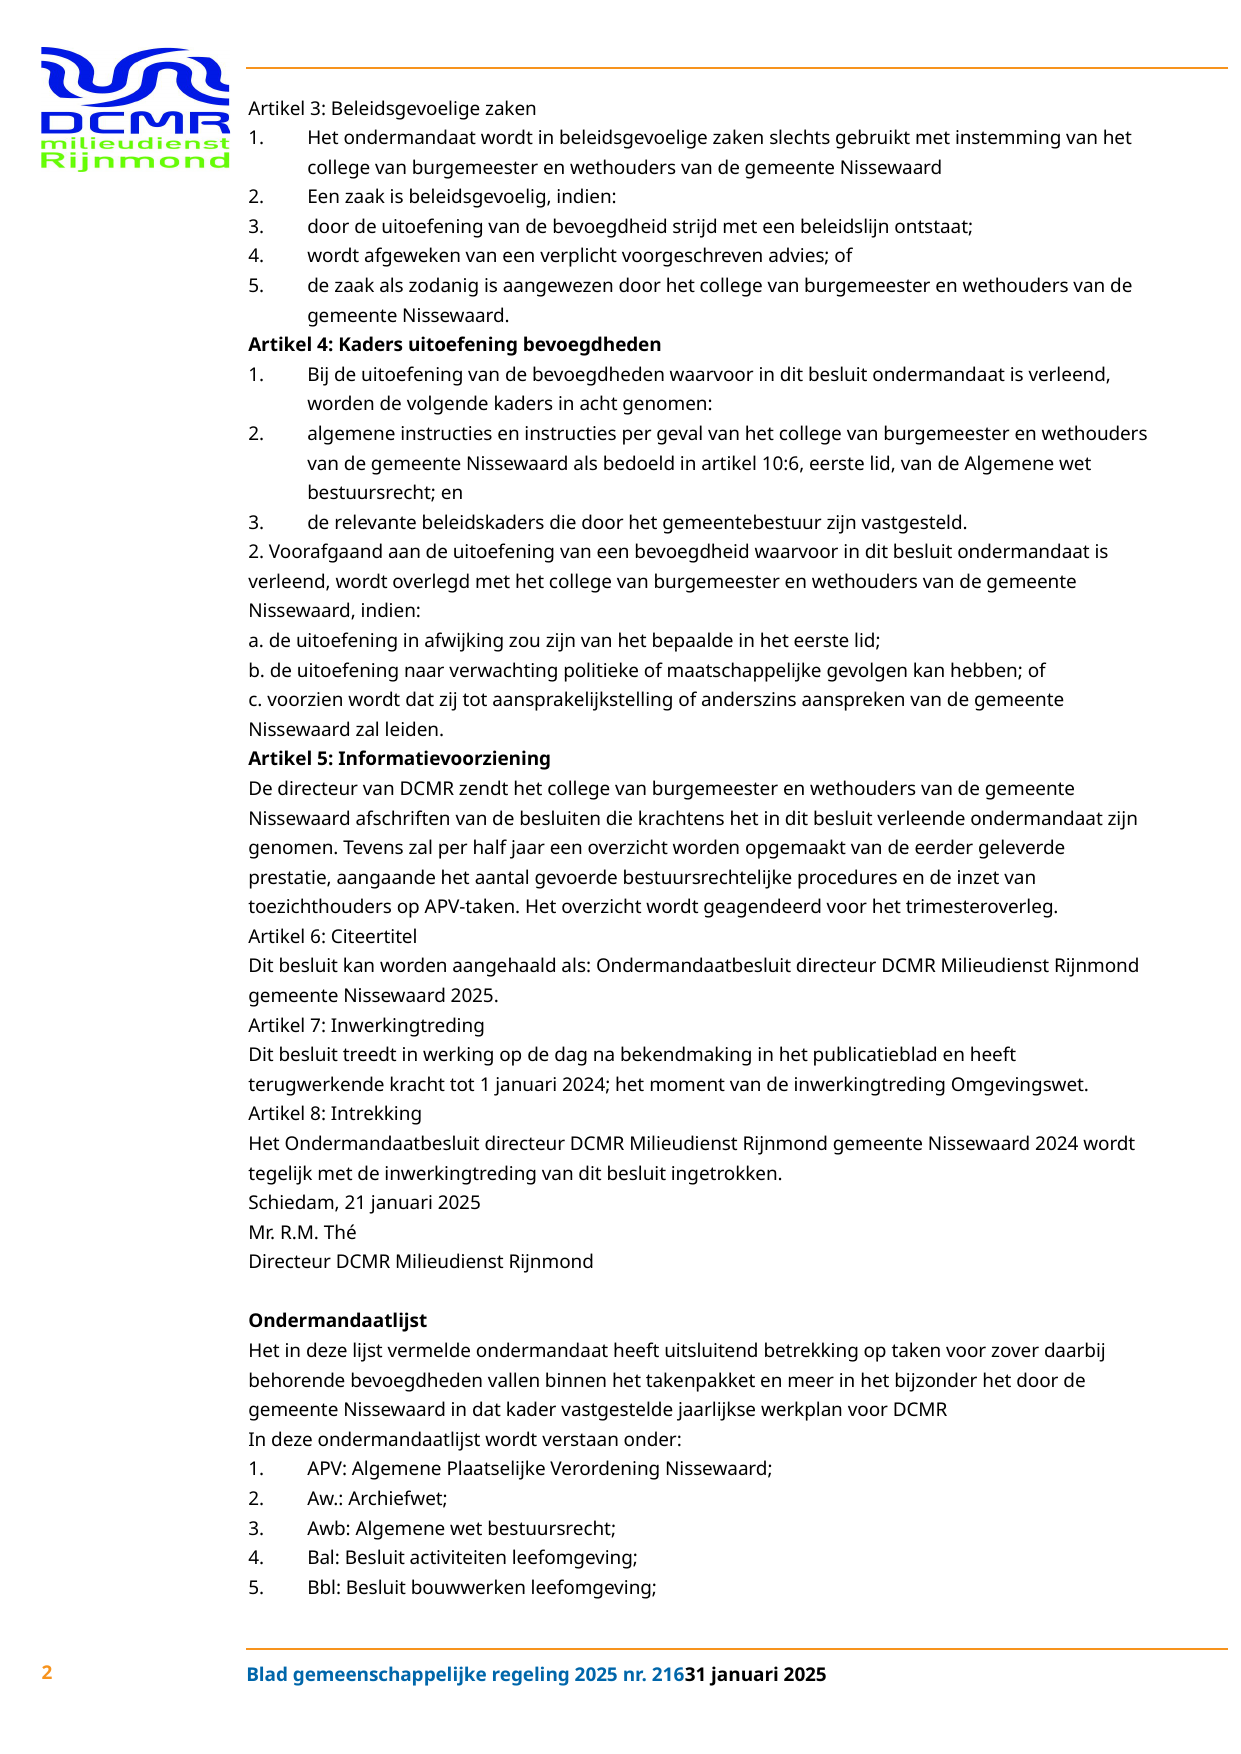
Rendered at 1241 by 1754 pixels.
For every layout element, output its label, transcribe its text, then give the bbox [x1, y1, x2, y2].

text Directeur DCMR Milieudienst Rijnmond [248, 1248, 1152, 1274]
list Een zaak is beleidsgevoelig, indien: [248, 183, 1152, 209]
text Artikel 7: Inwerkingtreding [248, 1012, 1152, 1038]
list Aw.: Archiefwet; [248, 1485, 1152, 1511]
text Artikel 3: Beleidsgevoelige zaken [248, 95, 1152, 121]
text 2. Voorafgaand aan de uitoefening van een bevoegdheid waarvoor in dit besluit ondermandaat is verleend, wordt overlegd met het college van burgemeester en wethouders van de gemeente Nissewaard, indien: [248, 538, 1152, 623]
text Nissewaard zal leiden. [248, 716, 1152, 742]
text b. de uitoefening naar verwachting politieke of maatschappelijke gevolgen kan hebben; of [248, 657, 1152, 683]
list de relevante beleidskaders die door het gemeentebestuur zijn vastgesteld. [248, 509, 1152, 535]
list door de uitoefening van de bevoegdheid strijd met een beleidslijn ontstaat; [248, 213, 1152, 239]
text Het in deze lijst vermelde ondermandaat heeft uitsluitend betrekking op taken voor zover daarbij behorende bevoegdheden vallen binnen het takenpakket en meer in het bijzonder het door de gemeente Nissewaard in dat kader vastgestelde jaarlijkse werkplan voor DCMR [248, 1337, 1152, 1422]
text Het Ondermandaatbesluit directeur DCMR Milieudienst Rijnmond gemeente Nissewaard 2024 wordt tegelijk met de inwerkingtreding van dit besluit ingetrokken. [248, 1130, 1152, 1186]
list algemene instructies en instructies per geval van het college van burgemeester en wethouders van de gemeente Nissewaard als bedoeld in artikel 10:6, eerste lid, van de Algemene wet bestuursrecht; en [248, 420, 1152, 505]
text De directeur van DCMR zendt het college van burgemeester en wethouders van de gemeente Nissewaard afschriften van de besluiten die krachtens het in dit besluit verleende ondermandaat zijn genomen. Tevens zal per half jaar een overzicht worden opgemaakt van de eerder geleverde prestatie, aangaande het aantal gevoerde bestuursrechtelijke procedures en de inzet van toezichthouders op APV-taken. Het overzicht wordt geagendeerd voor het trimesteroverleg. [248, 775, 1152, 919]
text Ondermandaatlijst [248, 1308, 1152, 1333]
text Artikel 6: Citeertitel [248, 923, 1152, 949]
text In deze ondermandaatlijst wordt verstaan onder: [248, 1426, 1152, 1452]
text Schiedam, 21 januari 2025 [248, 1189, 1152, 1215]
text Artikel 4: Kaders uitoefening bevoegdheden [248, 331, 1152, 357]
list Bbl: Besluit bouwwerken leefomgeving; [248, 1574, 1152, 1600]
picture [41, 47, 231, 172]
list Bij de uitoefening van de bevoegdheden waarvoor in dit besluit ondermandaat is verleend, worden de volgende kaders in acht genomen: [248, 361, 1152, 416]
text Dit besluit kan worden aangehaald als: Ondermandaatbesluit directeur DCMR Milieudienst Rijnmond gemeente Nissewaard 2025. [248, 953, 1152, 1008]
text Mr. R.M. Thé [248, 1219, 1152, 1245]
text Artikel 8: Intrekking [248, 1101, 1152, 1126]
text Artikel 5: Informatievoorziening [248, 746, 1152, 771]
text Dit besluit treedt in werking op de dag na bekendmaking in het publicatieblad en heeft terugwerkende kracht tot 1 januari 2024; het moment van de inwerkingtreding Omgevingswet. [248, 1041, 1152, 1097]
list Het ondermandaat wordt in beleidsgevoelige zaken slechts gebruikt met instemming van het college van burgemeester en wethouders van de gemeente Nissewaard [248, 124, 1152, 180]
text a. de uitoefening in afwijking zou zijn van het bepaalde in het eerste lid; [248, 627, 1152, 653]
list de zaak als zodanig is aangewezen door het college van burgemeester en wethouders van de gemeente Nissewaard. [248, 272, 1152, 328]
text c. voorzien wordt dat zij tot aansprakelijkstelling of anderszins aanspreken van de gemeente [248, 686, 1152, 712]
list Bal: Besluit activiteiten leefomgeving; [248, 1544, 1152, 1570]
list wordt afgeweken van een verplicht voorgeschreven advies; of [248, 243, 1152, 268]
list Awb: Algemene wet bestuursrecht; [248, 1515, 1152, 1541]
list APV: Algemene Plaatselijke Verordening Nissewaard; [248, 1456, 1152, 1481]
